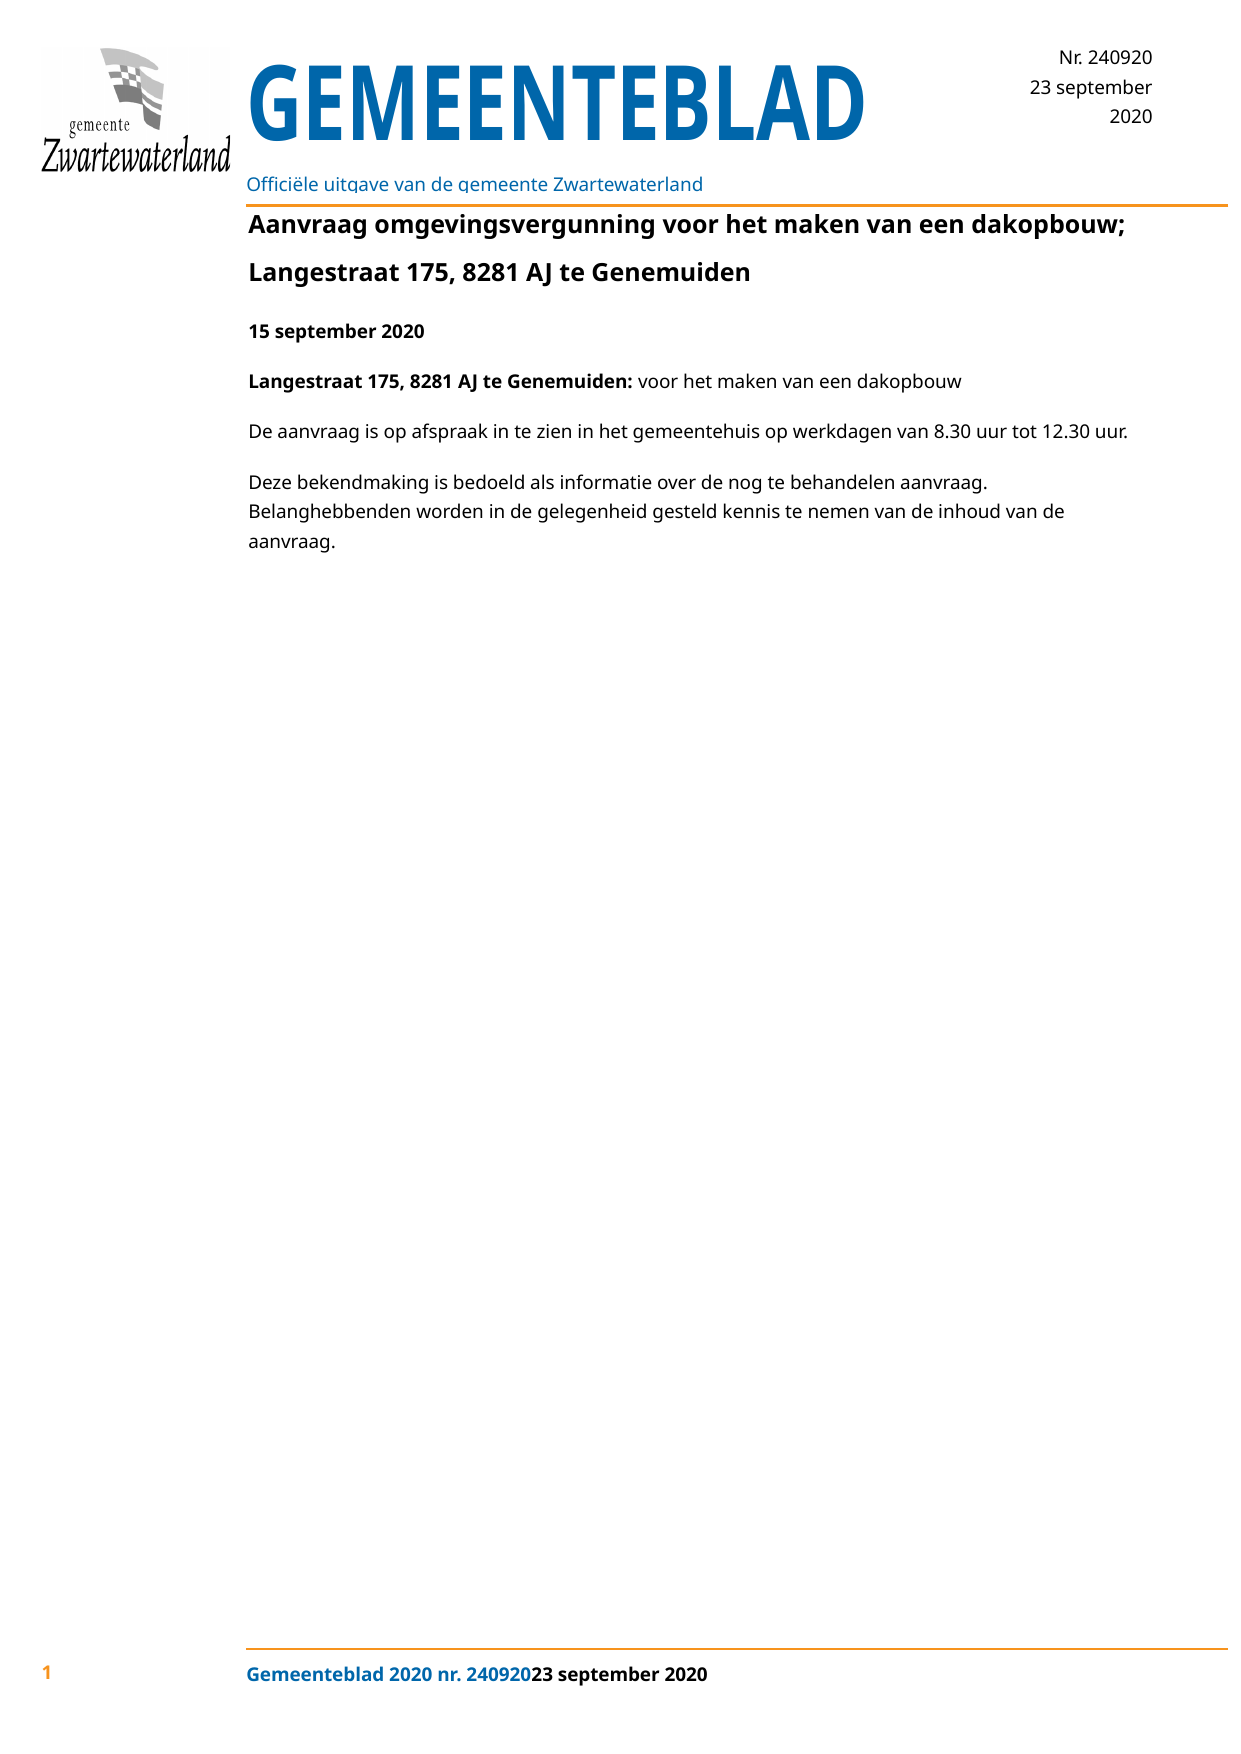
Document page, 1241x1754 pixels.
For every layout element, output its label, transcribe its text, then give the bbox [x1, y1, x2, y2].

text Langestraat 175, 8281 AJ te Genemuiden: voor het maken van een dakopbouw [248, 368, 1152, 394]
picture [41, 47, 231, 172]
text Aanvraag omgevingsvergunning voor het maken van een dakopbouw; Langestraat 175, 8281 AJ te Genemuiden [248, 207, 1152, 288]
text De aanvraag is op afspraak in te zien in het gemeentehuis op werkdagen van 8.30 uur tot 12.30 uur. [248, 419, 1152, 444]
text Deze bekendmaking is bedoeld als informatie over de nog te behandelen aanvraag. Belanghebbenden worden in de gelegenheid gesteld kennis te nemen van de inhoud van de aanvraag. [248, 469, 1152, 554]
text 15 september 2020 [248, 318, 1152, 344]
